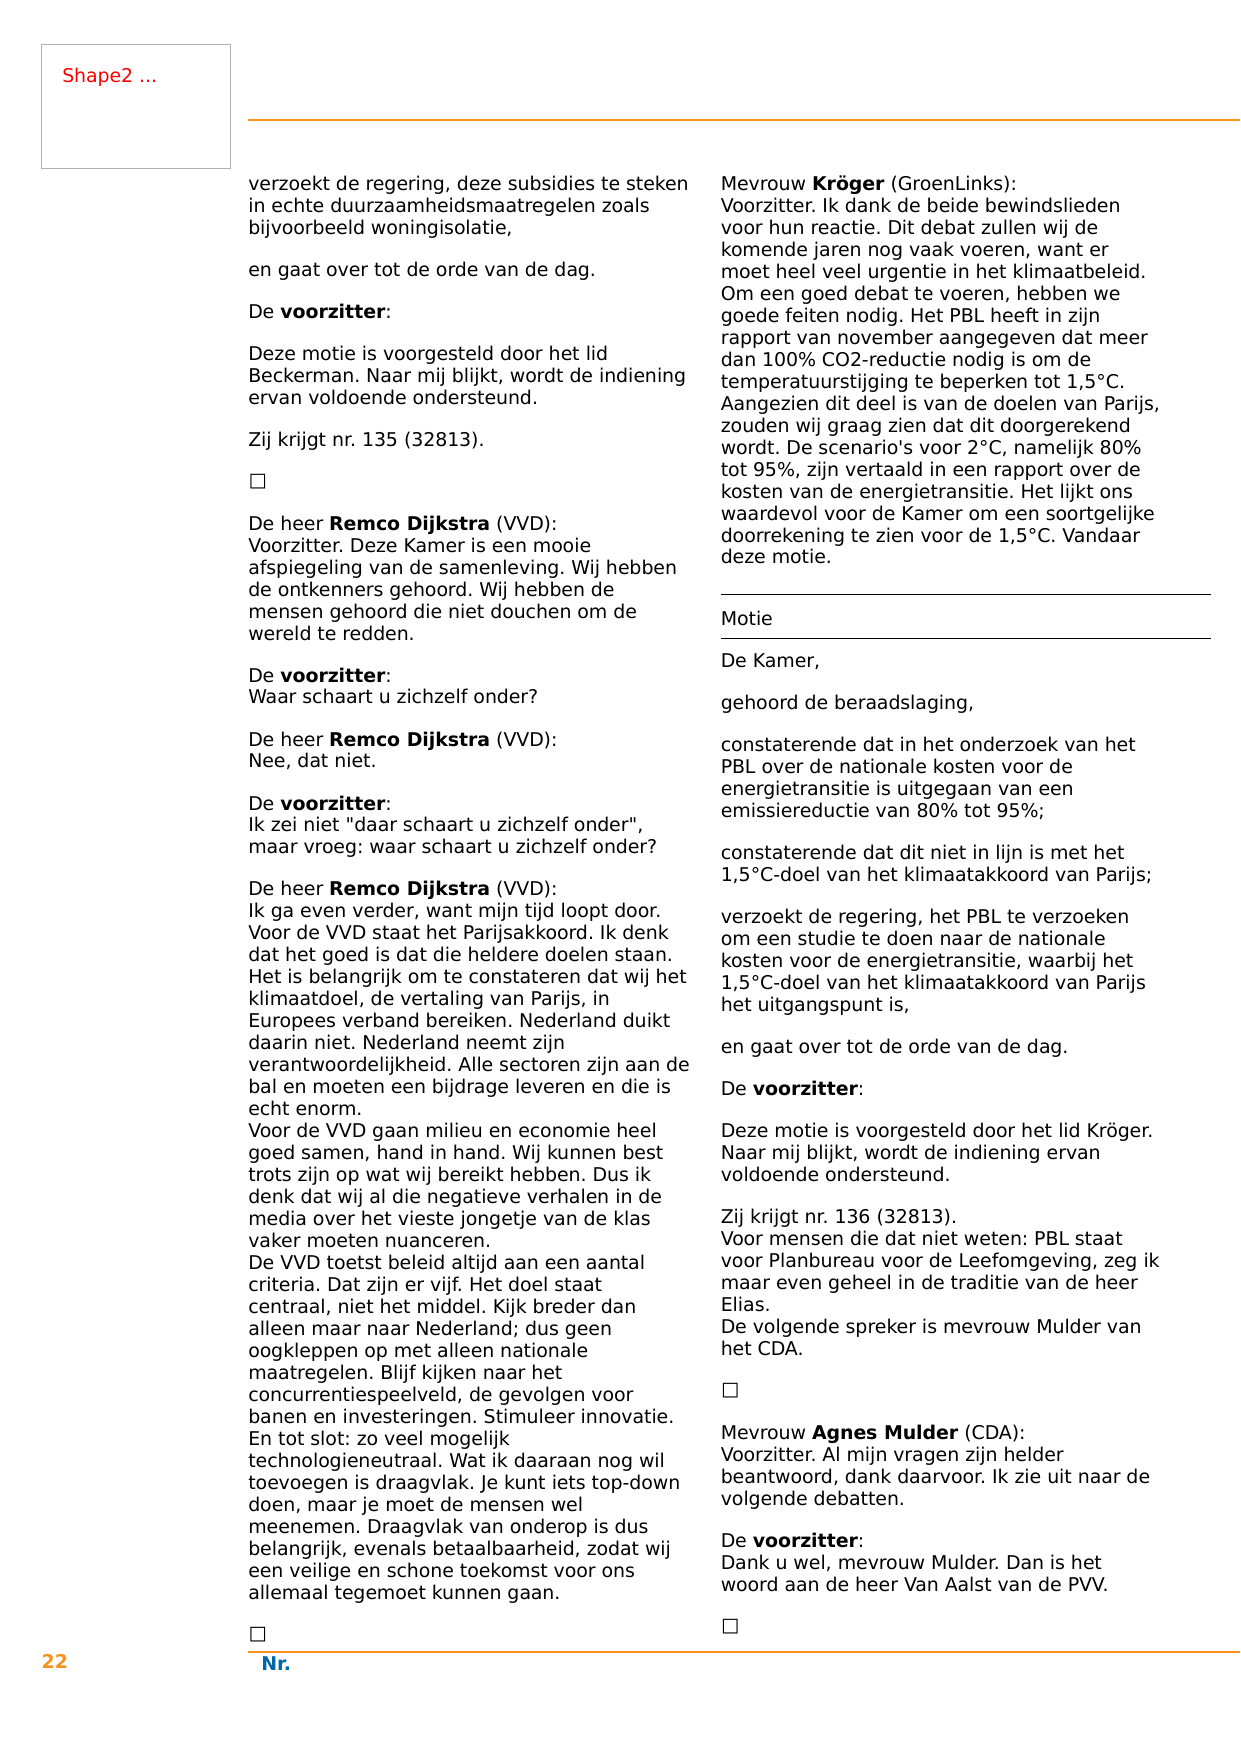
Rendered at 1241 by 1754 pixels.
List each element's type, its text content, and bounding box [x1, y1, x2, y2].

text De Kamer, [721, 650, 1163, 672]
text Voorzitter. Al mijn vragen zijn helder beantwoord, dank daarvoor. Ik zie uit naar de volgende debatten. [721, 1444, 1163, 1510]
text Zij krijgt nr. 135 (32813). [248, 429, 691, 451]
text constaterende dat in het onderzoek van het PBL over de nationale kosten voor de energietransitie is uitgegaan van een emissiereductie van 80% tot 95%; [721, 734, 1163, 822]
text Voor de VVD gaan milieu en economie heel goed samen, hand in hand. Wij kunnen best trots zijn op wat wij bereikt hebben. Dus ik denk dat wij al die negatieve verhalen in de media over het vieste jongetje van de klas vaker moeten nuanceren. [248, 1120, 691, 1252]
text ⬜ [248, 471, 691, 493]
text Zij krijgt nr. 136 (32813). [721, 1206, 1163, 1228]
text Motie [721, 608, 1163, 630]
text Mevrouw Agnes Mulder (CDA): [721, 1422, 1163, 1444]
text ⬜ [721, 1380, 1163, 1402]
text De volgende spreker is mevrouw Mulder van het CDA. [721, 1316, 1163, 1360]
text ⬜ [721, 1616, 1163, 1638]
text en gaat over tot de orde van de dag. [248, 259, 691, 281]
text De VVD toetst beleid altijd aan een aantal criteria. Dat zijn er vijf. Het doel staat centraal, niet het middel. Kijk breder dan alleen maar naar Nederland; dus geen oogkleppen op met alleen nationale maatregelen. Blijf kijken naar het concurrentiespeelveld, de gevolgen voor banen en investeringen. Stimuleer innovatie. En tot slot: zo veel mogelijk technologieneutraal. Wat ik daaraan nog wil toevoegen is draagvlak. Je kunt iets top-down doen, maar je moet de mensen wel meenemen. Draagvlak van onderop is dus belangrijk, evenals betaalbaarheid, zodat wij een veilige en schone toekomst voor ons allemaal tegemoet kunnen gaan. [248, 1252, 691, 1604]
text Dank u wel, mevrouw Mulder. Dan is het woord aan de heer Van Aalst van de PVV. [721, 1552, 1163, 1596]
text Deze motie is voorgesteld door het lid Beckerman. Naar mij blijkt, wordt de indiening ervan voldoende ondersteund. [248, 343, 691, 409]
text De voorzitter: [248, 301, 691, 323]
text gehoord de beraadslaging, [721, 692, 1163, 714]
text ⬜ [248, 1624, 691, 1646]
text De heer Remco Dijkstra (VVD): [248, 728, 691, 750]
text Mevrouw Kröger (GroenLinks): [721, 173, 1163, 195]
text Voorzitter. Ik dank de beide bewindslieden voor hun reactie. Dit debat zullen wij de komende jaren nog vaak voeren, want er moet heel veel urgentie in het klimaatbeleid. Om een goed debat te voeren, hebben we goede feiten nodig. Het PBL heeft in zijn rapport van november aangegeven dat meer dan 100% CO2-reductie nodig is om de temperatuurstijging te beperken tot 1,5°C. Aangezien dit deel is van de doelen van Parijs, zouden wij graag zien dat dit doorgerekend wordt. De scenario's voor 2°C, namelijk 80% tot 95%, zijn vertaald in een rapport over de kosten van de energietransitie. Het lijkt ons waardevol voor de Kamer om een soortgelijke doorrekening te zien voor de 1,5°C. Vandaar deze motie. [721, 195, 1163, 568]
text verzoekt de regering, het PBL te verzoeken om een studie te doen naar de nationale kosten voor de energietransitie, waarbij het 1,5°C-doel van het klimaatakkoord van Parijs het uitgangspunt is, [721, 906, 1163, 1016]
text verzoekt de regering, deze subsidies te steken in echte duurzaamheidsmaatregelen zoals bijvoorbeeld woningisolatie, [248, 173, 691, 239]
text De voorzitter: [248, 664, 691, 686]
text constaterende dat dit niet in lijn is met het 1,5°C-doel van het klimaatakkoord van Parijs; [721, 842, 1163, 886]
text Waar schaart u zichzelf onder? [248, 686, 691, 708]
text De heer Remco Dijkstra (VVD): [248, 878, 691, 900]
text De voorzitter: [721, 1530, 1163, 1552]
text De voorzitter: [721, 1078, 1163, 1100]
text Ik zei niet "daar schaart u zichzelf onder", maar vroeg: waar schaart u zichzelf onder? [248, 814, 691, 858]
text Voor mensen die dat niet weten: PBL staat voor Planbureau voor de Leefomgeving, zeg ik maar even geheel in de traditie van de heer Elias. [721, 1228, 1163, 1316]
text De heer Remco Dijkstra (VVD): [248, 513, 691, 534]
text Nee, dat niet. [248, 750, 691, 772]
text Voor de VVD staat het Parijsakkoord. Ik denk dat het goed is dat die heldere doelen staan. Het is belangrijk om te constateren dat wij het klimaatdoel, de vertaling van Parijs, in Europees verband bereiken. Nederland duikt daarin niet. Nederland neemt zijn verantwoordelijkheid. Alle sectoren zijn aan de bal en moeten een bijdrage leveren en die is echt enorm. [248, 922, 691, 1120]
text Deze motie is voorgesteld door het lid Kröger. Naar mij blijkt, wordt de indiening ervan voldoende ondersteund. [721, 1120, 1163, 1186]
text en gaat over tot de orde van de dag. [721, 1036, 1163, 1058]
text Voorzitter. Deze Kamer is een mooie afspiegeling van de samenleving. Wij hebben de ontkenners gehoord. Wij hebben de mensen gehoord die niet douchen om de wereld te redden. [248, 534, 691, 644]
text Ik ga even verder, want mijn tijd loopt door. [248, 900, 691, 922]
text De voorzitter: [248, 792, 691, 814]
